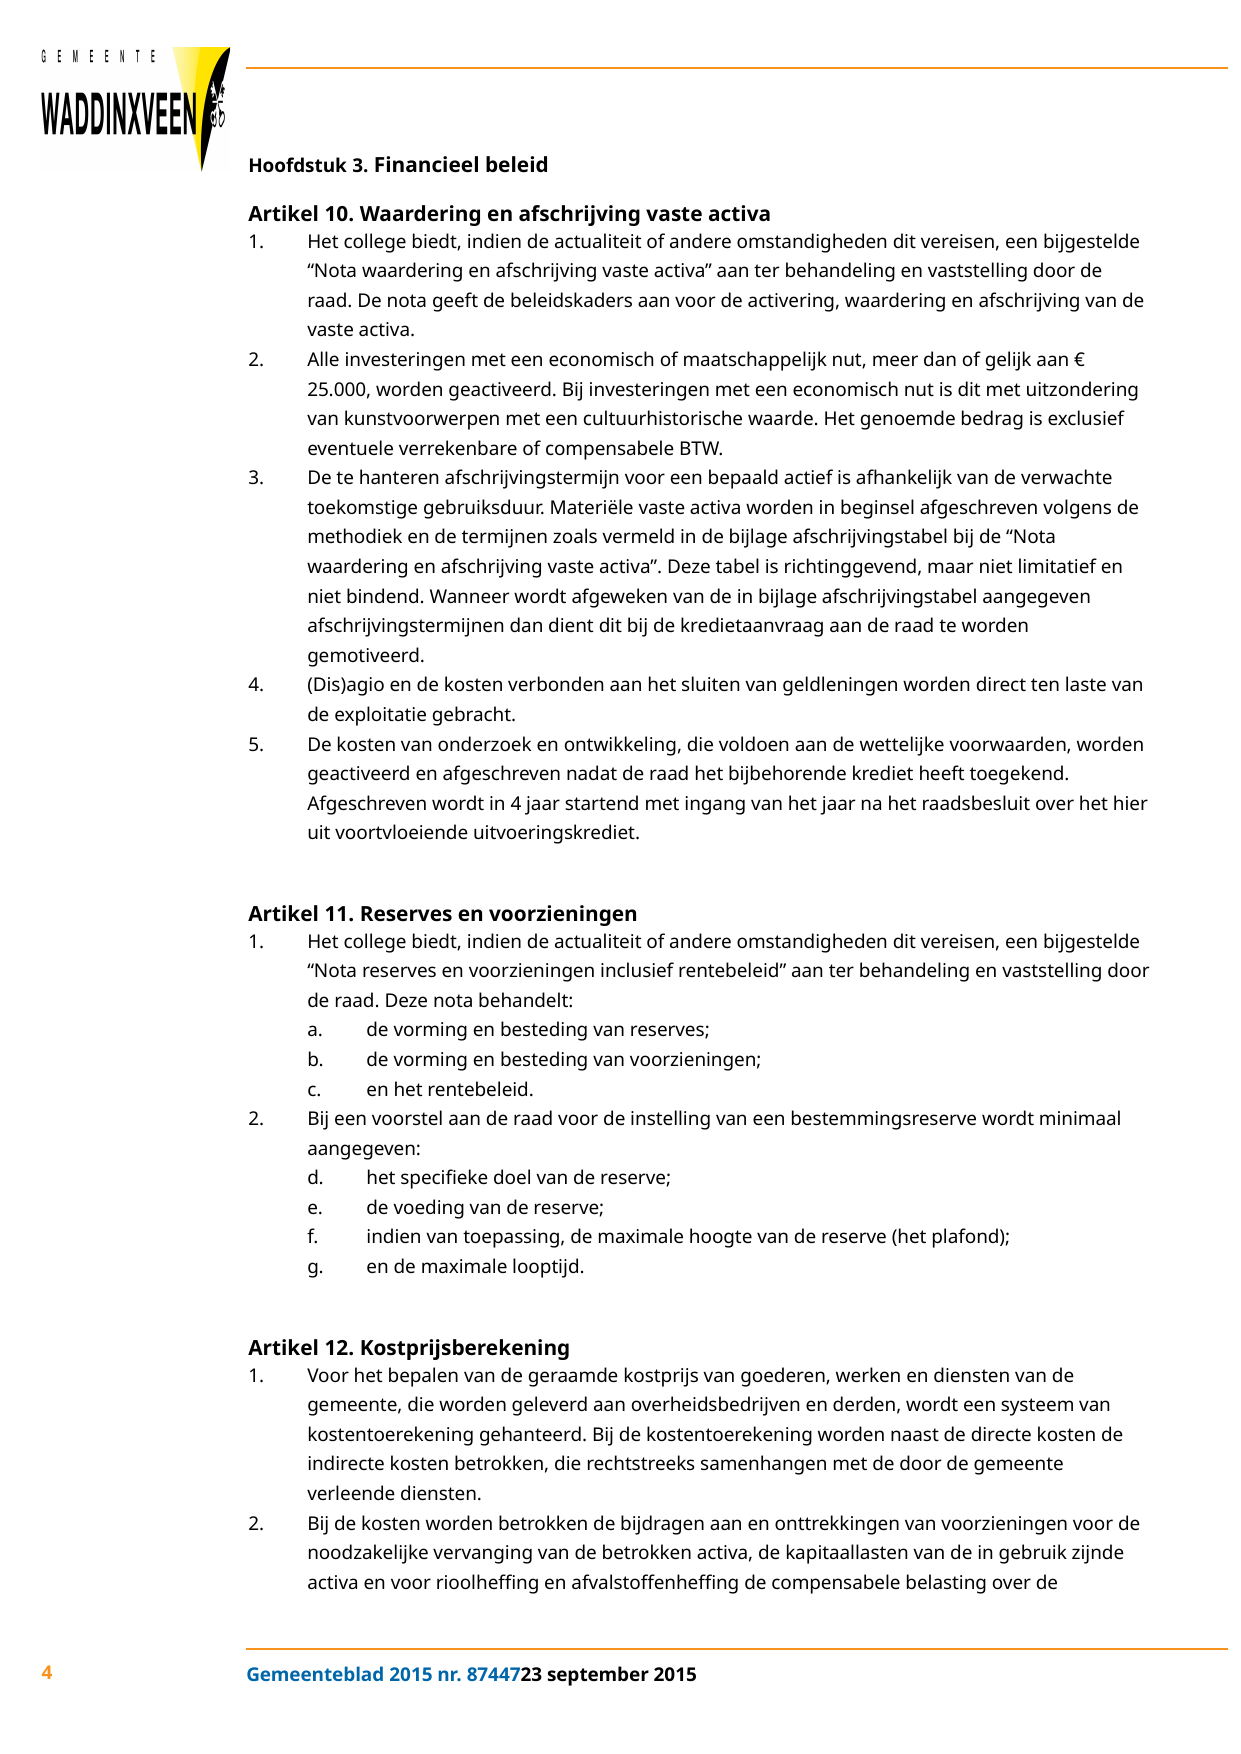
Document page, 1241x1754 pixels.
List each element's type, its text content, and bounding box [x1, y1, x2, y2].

list de vorming en besteding van reserves; [307, 1017, 1152, 1042]
text Hoofdstuk 3. Financieel beleid [248, 150, 1152, 178]
list het specifieke doel van de reserve; [307, 1164, 1152, 1190]
list (Dis)agio en de kosten verbonden aan het sluiten van geldleningen worden direct ten laste van de exploitatie gebracht. [248, 672, 1152, 727]
text Artikel 10. Waardering en afschrijving vaste activa [248, 199, 1152, 228]
list de voeding van de reserve; [307, 1194, 1152, 1220]
list Voor het bepalen van de geraamde kostprijs van goederen, werken en diensten van de gemeente, die worden geleverd aan overheidsbedrijven en derden, wordt een systeem van kostentoerekening gehanteerd. Bij de kostentoerekening worden naast de directe kosten de indirecte kosten betrokken, die rechtstreeks samenhangen met de door de gemeente verleende diensten. [248, 1362, 1152, 1506]
list de vorming en besteding van voorzieningen; [307, 1046, 1152, 1072]
list Het college biedt, indien de actualiteit of andere omstandigheden dit vereisen, een bijgestelde “Nota waardering en afschrijving vaste activa” aan ter behandeling en vaststelling door de raad. De nota geeft de beleidskaders aan voor de activering, waardering en afschrijving van de vaste activa. [248, 228, 1152, 342]
text Artikel 11. Reserves en voorzieningen [248, 899, 1152, 928]
list Alle investeringen met een economisch of maatschappelijk nut, meer dan of gelijk aan € 25.000, worden geactiveerd. Bij investeringen met een economisch nut is dit met uitzondering van kunstvoorwerpen met een cultuurhistorische waarde. Het genoemde bedrag is exclusief eventuele verrekenbare of compensabele BTW. [248, 346, 1152, 461]
list Bij een voorstel aan de raad voor de instelling van een bestemmingsreserve wordt minimaal aangegeven: [248, 1105, 1152, 1161]
list en het rentebeleid. [307, 1076, 1152, 1102]
list en de maximale looptijd. [307, 1253, 1152, 1279]
text Artikel 12. Kostprijsberekening [248, 1333, 1152, 1362]
list Bij de kosten worden betrokken de bijdragen aan en onttrekkingen van voorzieningen voor de noodzakelijke vervanging van de betrokken activa, de kapitaallasten van de in gebruik zijnde activa en voor rioolheffing en afvalstoffenheffing de compensabele belasting over de [248, 1510, 1152, 1594]
list De kosten van onderzoek en ontwikkeling, die voldoen aan de wettelijke voorwaarden, worden geactiveerd en afgeschreven nadat de raad het bijbehorende krediet heeft toegekend. Afgeschreven wordt in 4 jaar startend met ingang van het jaar na het raadsbesluit over het hier uit voortvloeiende uitvoeringskrediet. [248, 731, 1152, 845]
picture [41, 47, 231, 172]
list De te hanteren afschrijvingstermijn voor een bepaald actief is afhankelijk van de verwachte toekomstige gebruiksduur. Materiële vaste activa worden in beginsel afgeschreven volgens de methodiek en de termijnen zoals vermeld in de bijlage afschrijvingstabel bij de “Nota waardering en afschrijving vaste activa”. Deze tabel is richtinggevend, maar niet limitatief en niet bindend. Wanneer wordt afgeweken van de in bijlage afschrijvingstabel aangegeven afschrijvingstermijnen dan dient dit bij de kredietaanvraag aan de raad te worden gemotiveerd. [248, 464, 1152, 668]
list indien van toepassing, de maximale hoogte van de reserve (het plafond); [307, 1224, 1152, 1249]
list Het college biedt, indien de actualiteit of andere omstandigheden dit vereisen, een bijgestelde “Nota reserves en voorzieningen inclusief rentebeleid” aan ter behandeling en vaststelling door de raad. Deze nota behandelt: [248, 928, 1152, 1013]
